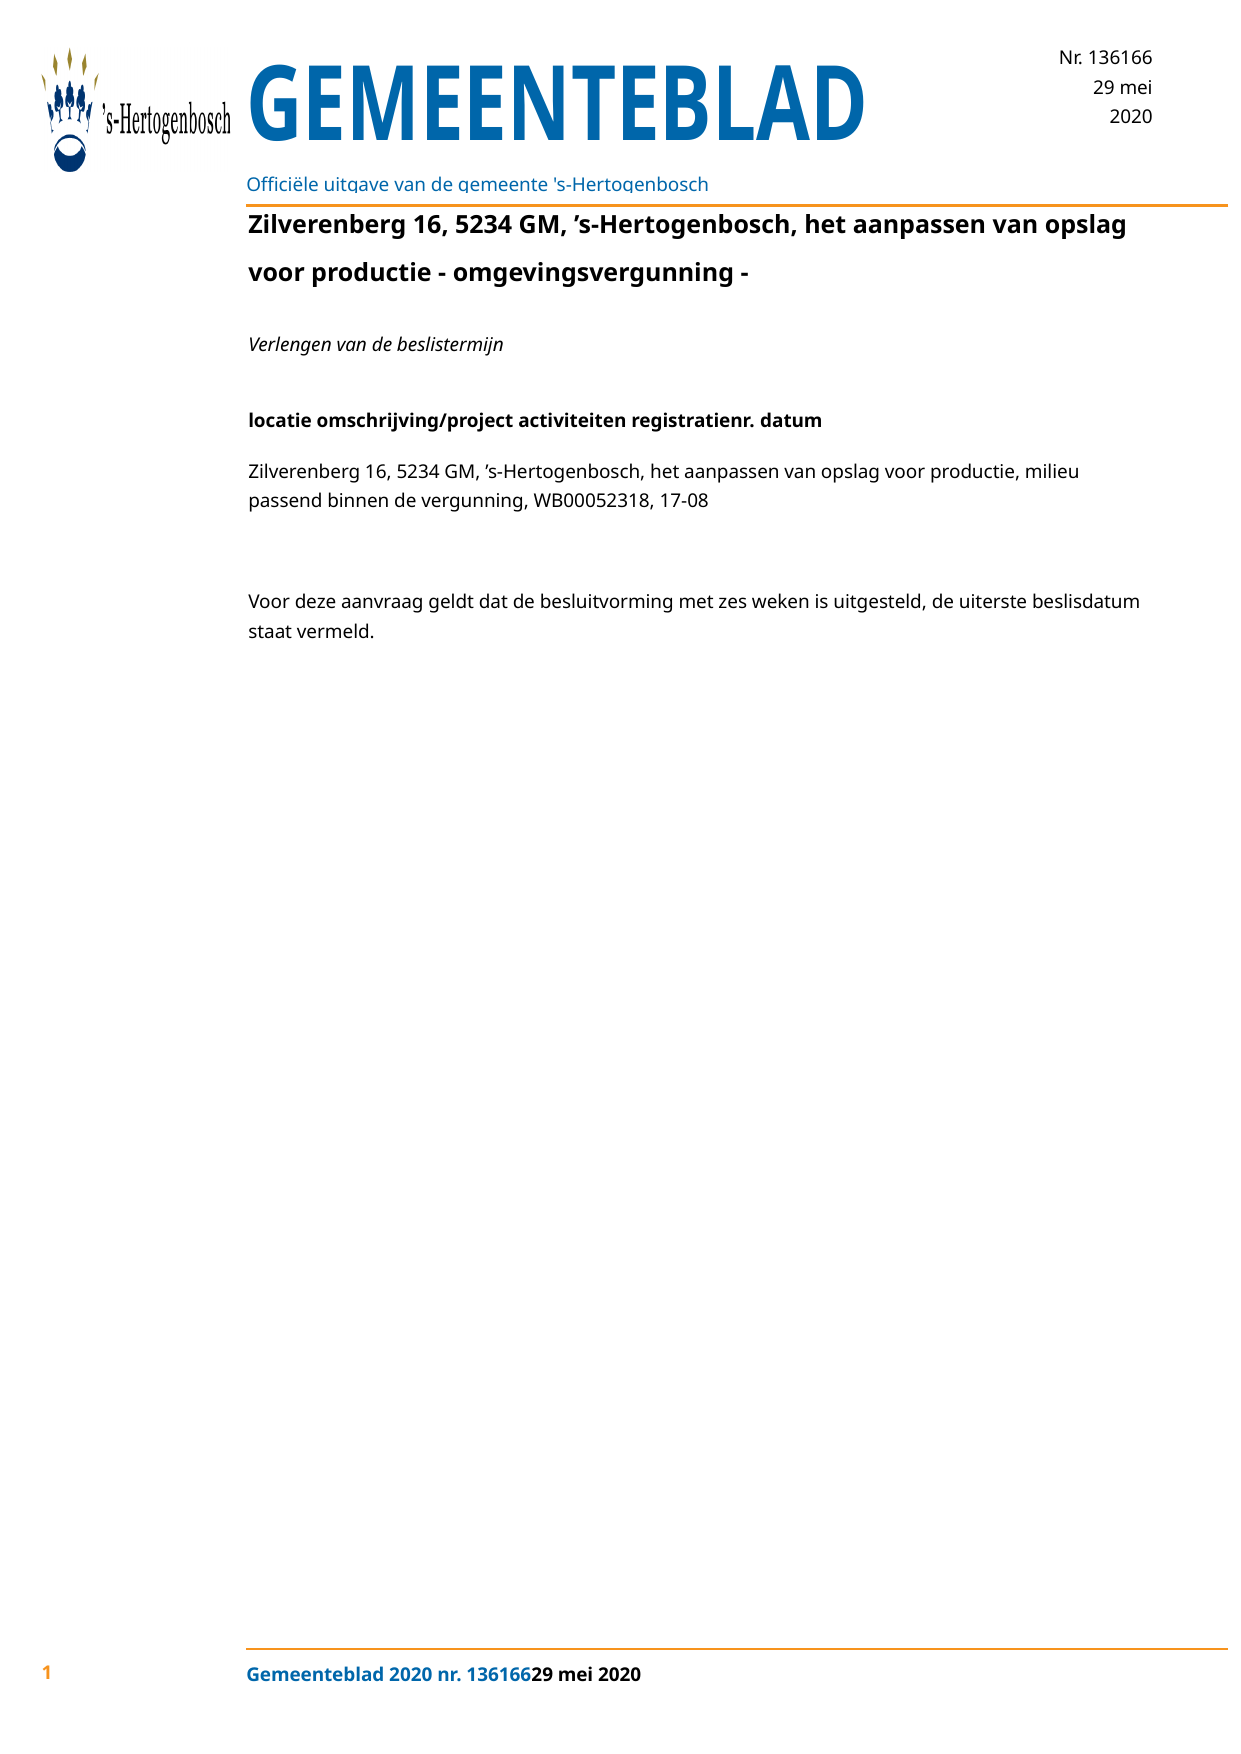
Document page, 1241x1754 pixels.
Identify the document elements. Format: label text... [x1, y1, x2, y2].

text Zilverenberg 16, 5234 GM, ’s-Hertogenbosch, het aanpassen van opslag voor productie - omgevingsvergunning - [248, 207, 1152, 288]
picture [41, 47, 231, 172]
text locatie omschrijving/project activiteiten registratienr. datum [248, 408, 1152, 433]
text Verlengen van de beslistermijn [248, 331, 1152, 357]
text Voor deze aanvraag geldt dat de besluitvorming met zes weken is uitgesteld, de uiterste beslisdatum staat vermeld. [248, 588, 1152, 644]
text Zilverenberg 16, 5234 GM, ’s-Hertogenbosch, het aanpassen van opslag voor productie, milieu passend binnen de vergunning, WB00052318, 17-08 [248, 458, 1152, 513]
